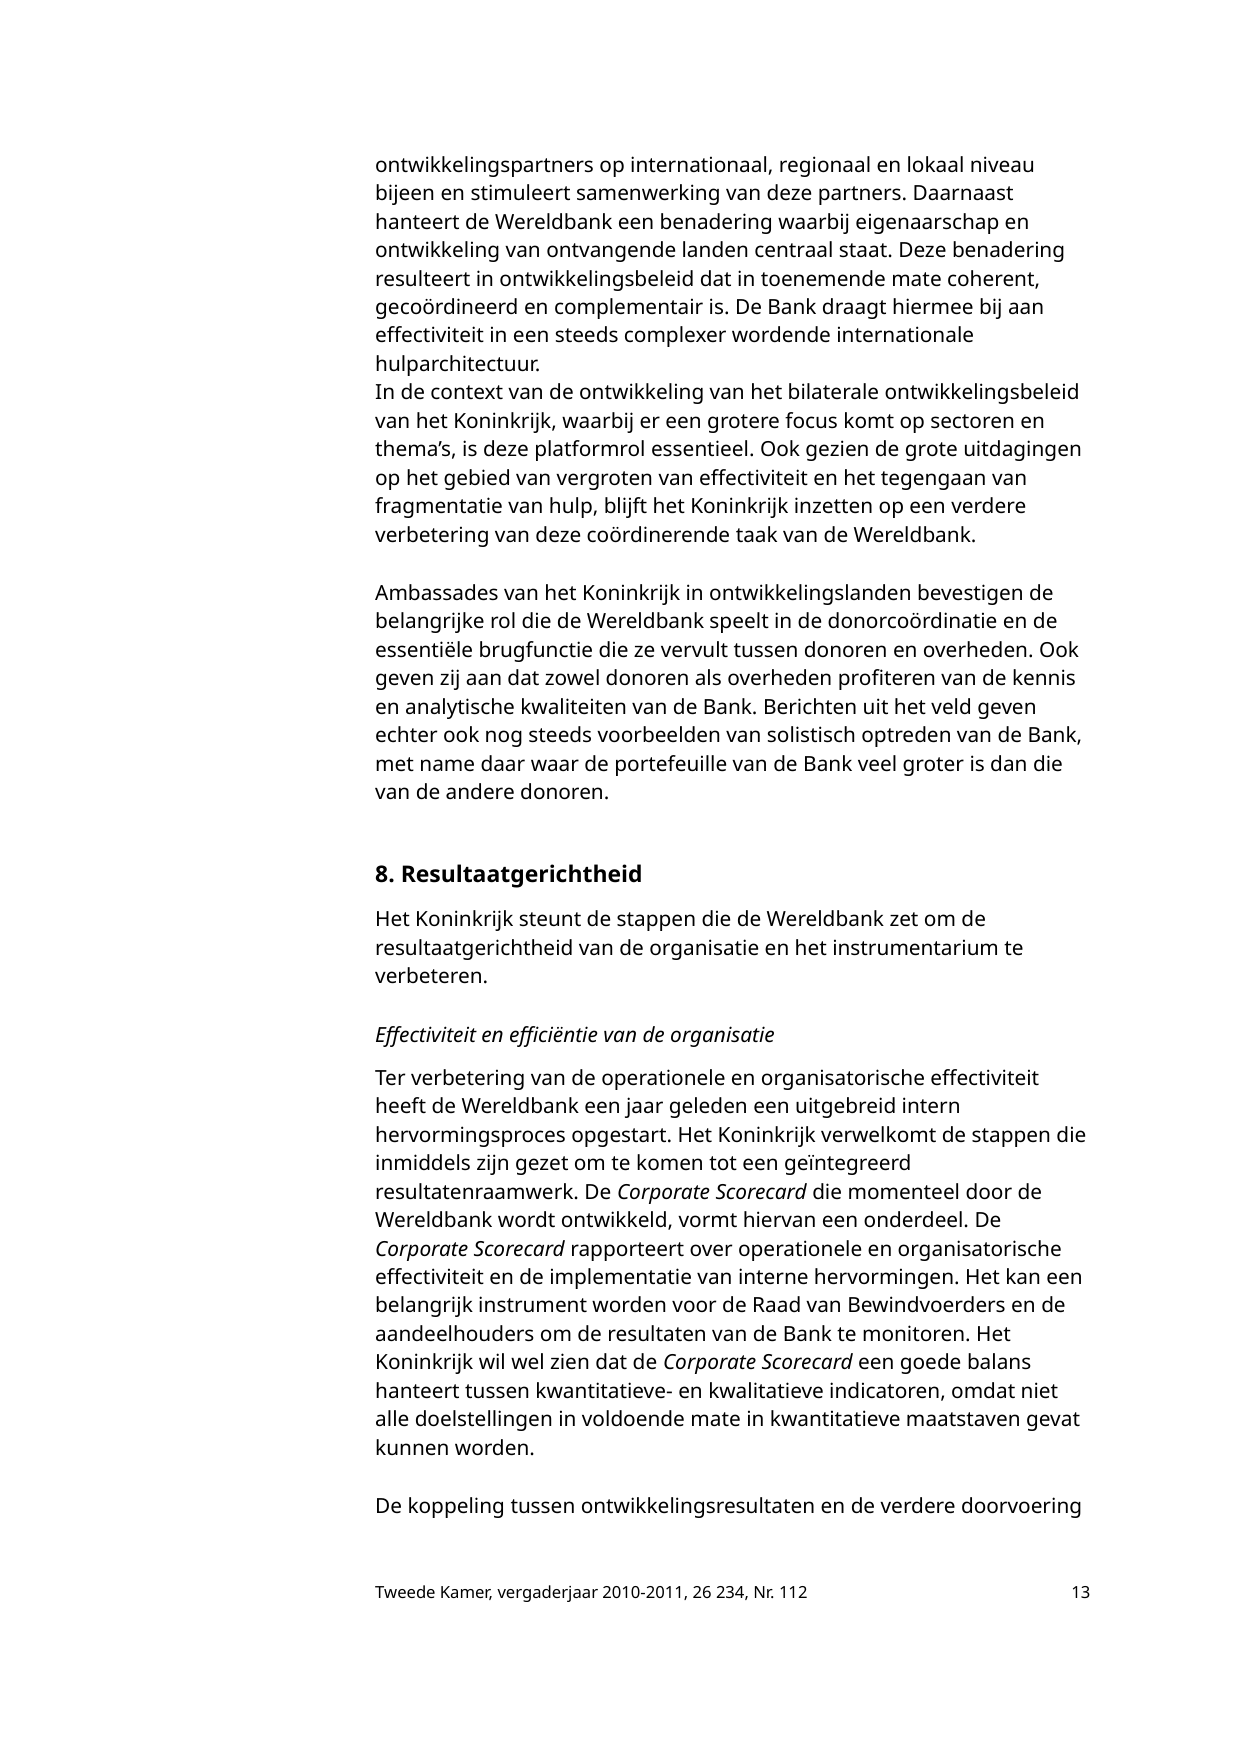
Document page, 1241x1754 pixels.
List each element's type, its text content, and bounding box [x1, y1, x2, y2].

text ontwikkelingspartners op internationaal, regionaal en lokaal niveau bijeen en stimuleert samenwerking van deze partners. Daarnaast hanteert de Wereldbank een benadering waarbij eigenaarschap en ontwikkeling van ontvangende landen centraal staat. Deze benadering resulteert in ontwikkelingsbeleid dat in toenemende mate coherent, gecoördineerd en complementair is. De Bank draagt hiermee bij aan effectiviteit in een steeds complexer wordende internationale hulparchitectuur. [375, 150, 1090, 377]
text Ter verbetering van de operationele en organisatorische effectiviteit heeft de Wereldbank een jaar geleden een uitgebreid intern hervormingsproces opgestart. Het Koninkrijk verwelkomt de stappen die inmiddels zijn gezet om te komen tot een geïntegreerd resultatenraamwerk. De Corporate Scorecard die momenteel door de Wereldbank wordt ontwikkeld, vormt hiervan een onderdeel. De Corporate Scorecard rapporteert over operationele en organisatorische effectiviteit en de implementatie van interne hervormingen. Het kan een belangrijk instrument worden voor de Raad van Bewindvoerders en de aandeelhouders om de resultaten van de Bank te monitoren. Het Koninkrijk wil wel zien dat de Corporate Scorecard een goede balans hanteert tussen kwantitatieve- en kwalitatieve indicatoren, omdat niet alle doelstellingen in voldoende mate in kwantitatieve maatstaven gevat kunnen worden. [375, 1063, 1090, 1461]
text Ambassades van het Koninkrijk in ontwikkelingslanden bevestigen de belangrijke rol die de Wereldbank speelt in de donorcoördinatie en de essentiële brugfunctie die ze vervult tussen donoren en overheden. Ook geven zij aan dat zowel donoren als overheden profiteren van de kennis en analytische kwaliteiten van de Bank. Berichten uit het veld geven echter ook nog steeds voorbeelden van solistisch optreden van de Bank, met name daar waar de portefeuille van de Bank veel groter is dan die van de andere donoren. [375, 578, 1090, 806]
subtitle 8. Resultaatgerichtheid [375, 858, 1090, 889]
text Het Koninkrijk steunt de stappen die de Wereldbank zet om de resultaatgerichtheid van de organisatie en het instrumentarium te verbeteren. [375, 904, 1090, 990]
text In de context van de ontwikkeling van het bilaterale ontwikkelingsbeleid van het Koninkrijk, waarbij er een grotere focus komt op sectoren en thema’s, is deze platformrol essentieel. Ook gezien de grote uitdagingen op het gebied van vergroten van effectiviteit en het tegengaan van fragmentatie van hulp, blijft het Koninkrijk inzetten op een verdere verbetering van deze coördinerende taak van de Wereldbank. [375, 377, 1090, 548]
text De koppeling tussen ontwikkelingsresultaten en de verdere doorvoering [375, 1491, 1090, 1520]
text Effectiviteit en efficiëntie van de organisatie [375, 1020, 1090, 1048]
